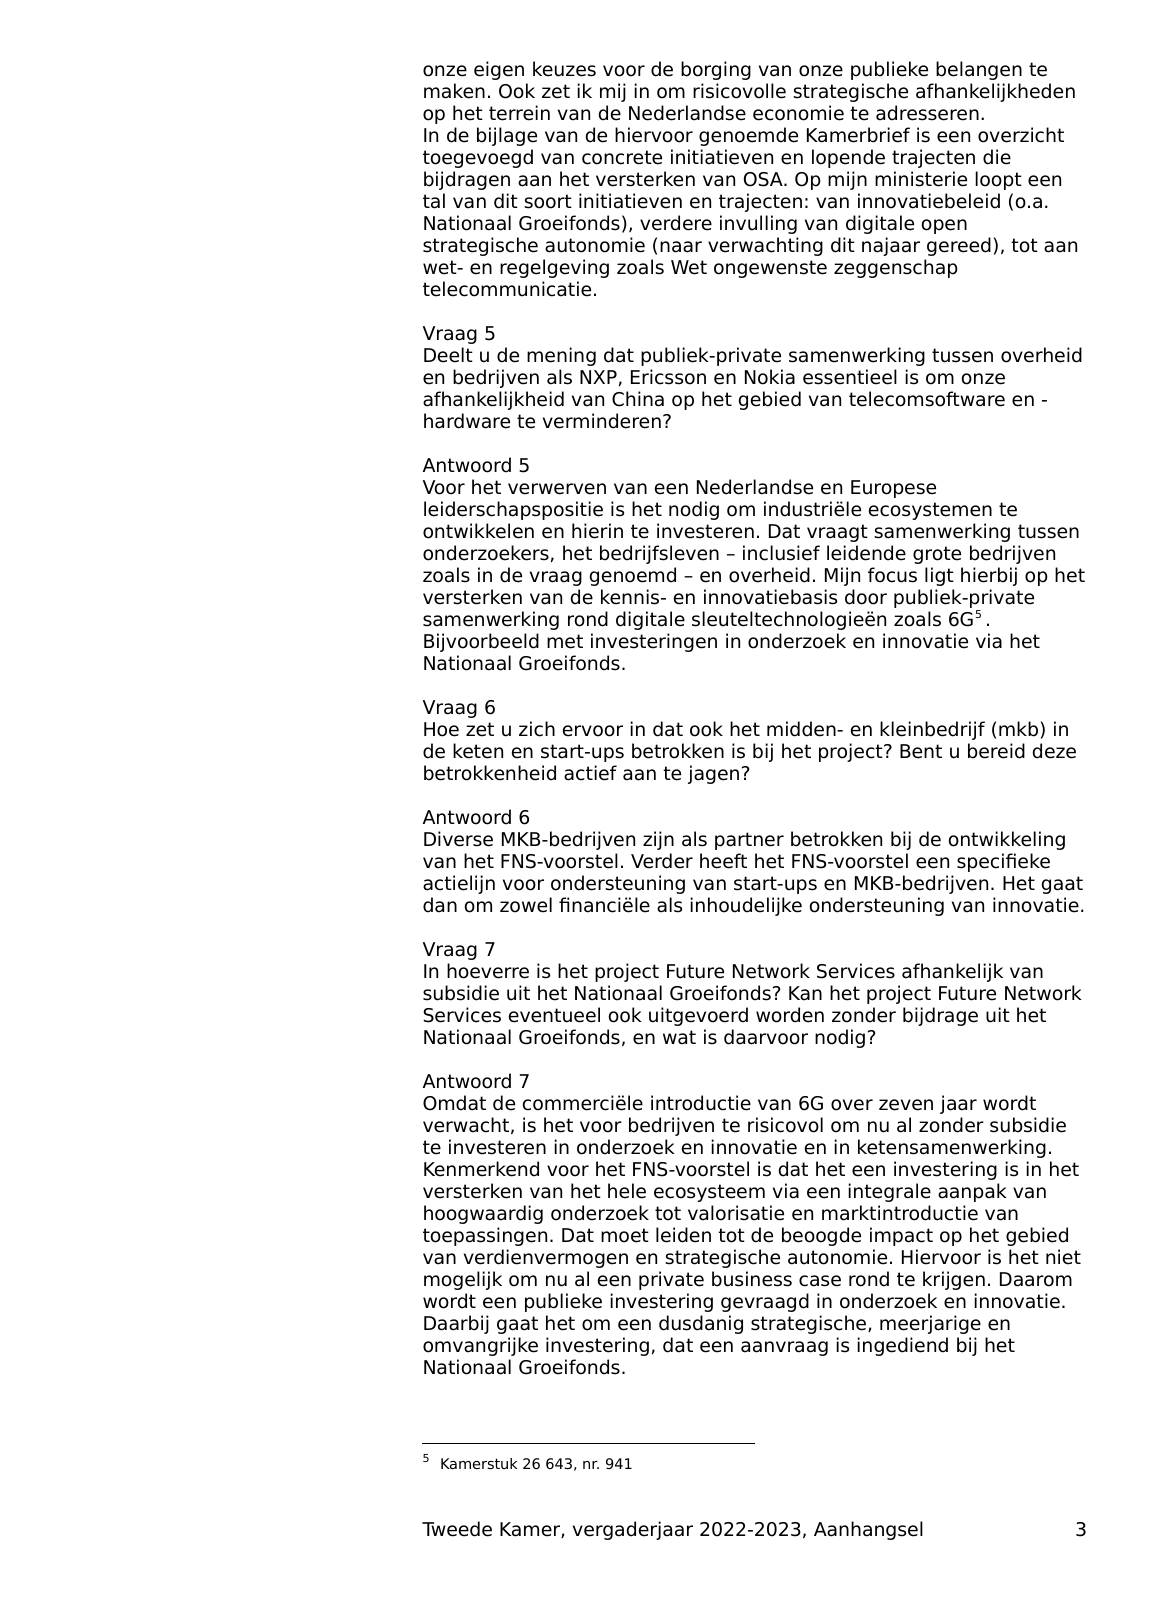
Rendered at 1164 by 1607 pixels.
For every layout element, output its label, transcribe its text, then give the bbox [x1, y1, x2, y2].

text Deelt u de mening dat publiek-private samenwerking tussen overheid en bedrijven als NXP, Ericsson en Nokia essentieel is om onze afhankelijkheid van China op het gebied van telecomsoftware en -hardware te verminderen? [422, 345, 1087, 433]
text Omdat de commerciële introductie van 6G over zeven jaar wordt verwacht, is het voor bedrijven te risicovol om nu al zonder subsidie te investeren in onderzoek en innovatie en in ketensamenwerking. Kenmerkend voor het FNS-voorstel is dat het een investering is in het versterken van het hele ecosysteem via een integrale aanpak van hoogwaardig onderzoek tot valorisatie en marktintroductie van toepassingen. Dat moet leiden tot de beoogde impact op het gebied van verdienvermogen en strategische autonomie. Hiervoor is het niet mogelijk om nu al een private business case rond te krijgen. Daarom wordt een publieke investering gevraagd in onderzoek en innovatie. Daarbij gaat het om een dusdanig strategische, meerjarige en omvangrijke investering, dat een aanvraag is ingediend bij het Nationaal Groeifonds. [422, 1093, 1087, 1379]
text Antwoord 5 [422, 455, 1087, 477]
text Voor het verwerven van een Nederlandse en Europese leiderschapspositie is het nodig om industriële ecosystemen te ontwikkelen en hierin te investeren. Dat vraagt samenwerking tussen onderzoekers, het bedrijfsleven – inclusief leidende grote bedrijven zoals in de vraag genoemd – en overheid. Mijn focus ligt hierbij op het versterken van de kennis- en innovatiebasis door publiek-private samenwerking rond digitale sleuteltechnologieën zoals 6G. Bijvoorbeeld met investeringen in onderzoek en innovatie via het Nationaal Groeifonds. [422, 477, 1087, 675]
text In hoeverre is het project Future Network Services afhankelijk van subsidie uit het Nationaal Groeifonds? Kan het project Future Network Services eventueel ook uitgevoerd worden zonder bijdrage uit het Nationaal Groeifonds, en wat is daarvoor nodig? [422, 961, 1087, 1049]
text Vraag 7 [422, 939, 1087, 961]
text Antwoord 7 [422, 1071, 1087, 1093]
text onze eigen keuzes voor de borging van onze publieke belangen te maken. Ook zet ik mij in om risicovolle strategische afhankelijkheden op het terrein van de Nederlandse economie te adresseren. [422, 59, 1087, 125]
text Antwoord 6 [422, 807, 1087, 829]
text Hoe zet u zich ervoor in dat ook het midden- en kleinbedrijf (mkb) in de keten en start-ups betrokken is bij het project? Bent u bereid deze betrokkenheid actief aan te jagen? [422, 719, 1087, 785]
text Diverse MKB-bedrijven zijn als partner betrokken bij de ontwikkeling van het FNS-voorstel. Verder heeft het FNS-voorstel een specifieke actielijn voor ondersteuning van start-ups en MKB-bedrijven. Het gaat dan om zowel financiële als inhoudelijke ondersteuning van innovatie. [422, 829, 1087, 917]
text Vraag 5 [422, 323, 1087, 345]
text Kamerstuk 26 643, nr. 941 [422, 1452, 1087, 1474]
text In de bijlage van de hiervoor genoemde Kamerbrief is een overzicht toegevoegd van concrete initiatieven en lopende trajecten die bijdragen aan het versterken van OSA. Op mijn ministerie loopt een tal van dit soort initiatieven en trajecten: van innovatiebeleid (o.a. Nationaal Groeifonds), verdere invulling van digitale open strategische autonomie (naar verwachting dit najaar gereed), tot aan wet- en regelgeving zoals Wet ongewenste zeggenschap telecommunicatie. [422, 125, 1087, 301]
text Vraag 6 [422, 697, 1087, 719]
